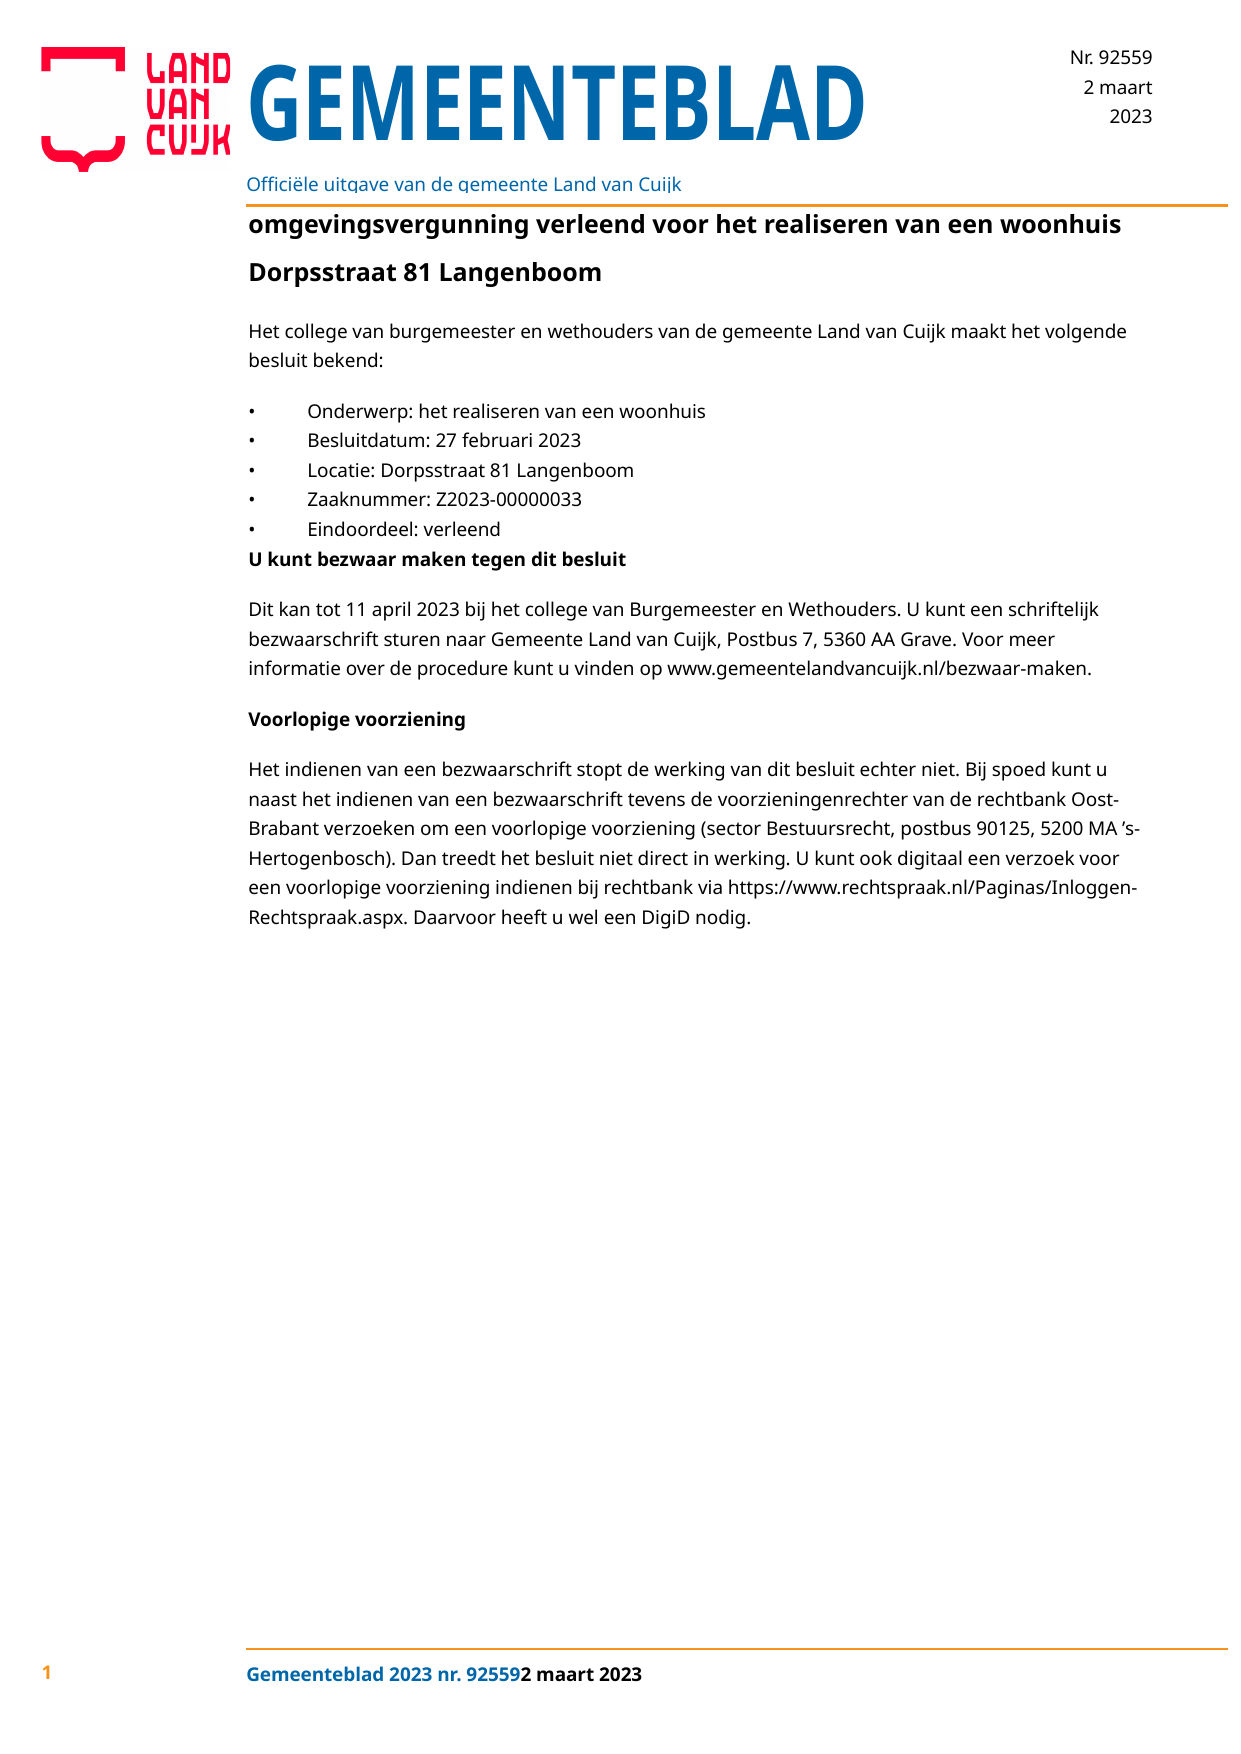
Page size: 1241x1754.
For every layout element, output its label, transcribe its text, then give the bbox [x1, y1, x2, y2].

text Voorlopige voorziening [248, 706, 1152, 732]
text Dit kan tot 11 april 2023 bij het college van Burgemeester en Wethouders. U kunt een schriftelijk bezwaarschrift sturen naar Gemeente Land van Cuijk, Postbus 7, 5360 AA Grave. Voor meer informatie over de procedure kunt u vinden op www.gemeentelandvancuijk.nl/bezwaar-maken. [248, 596, 1152, 681]
text omgevingsvergunning verleend voor het realiseren van een woonhuis Dorpsstraat 81 Langenboom [248, 207, 1152, 288]
text Het college van burgemeester en wethouders van de gemeente Land van Cuijk maakt het volgende besluit bekend: [248, 318, 1152, 373]
list Locatie: Dorpsstraat 81 Langenboom [248, 457, 1152, 483]
list Besluitdatum: 27 februari 2023 [248, 427, 1152, 453]
text U kunt bezwaar maken tegen dit besluit [248, 546, 1152, 572]
list Zaaknummer: Z2023-00000033 [248, 487, 1152, 512]
list Onderwerp: het realiseren van een woonhuis [248, 398, 1152, 424]
picture [41, 47, 231, 172]
text Het indienen van een bezwaarschrift stopt de werking van dit besluit echter niet. Bij spoed kunt u naast het indienen van een bezwaarschrift tevens de voorzieningenrechter van de rechtbank Oost-Brabant verzoeken om een voorlopige voorziening (sector Bestuursrecht, postbus 90125, 5200 MA ’s-Hertogenbosch). Dan treedt het besluit niet direct in werking. U kunt ook digitaal een verzoek voor een voorlopige voorziening indienen bij rechtbank via https://www.rechtspraak.nl/Paginas/Inloggen-Rechtspraak.aspx. Daarvoor heeft u wel een DigiD nodig. [248, 756, 1152, 930]
list Eindoordeel: verleend [248, 516, 1152, 542]
